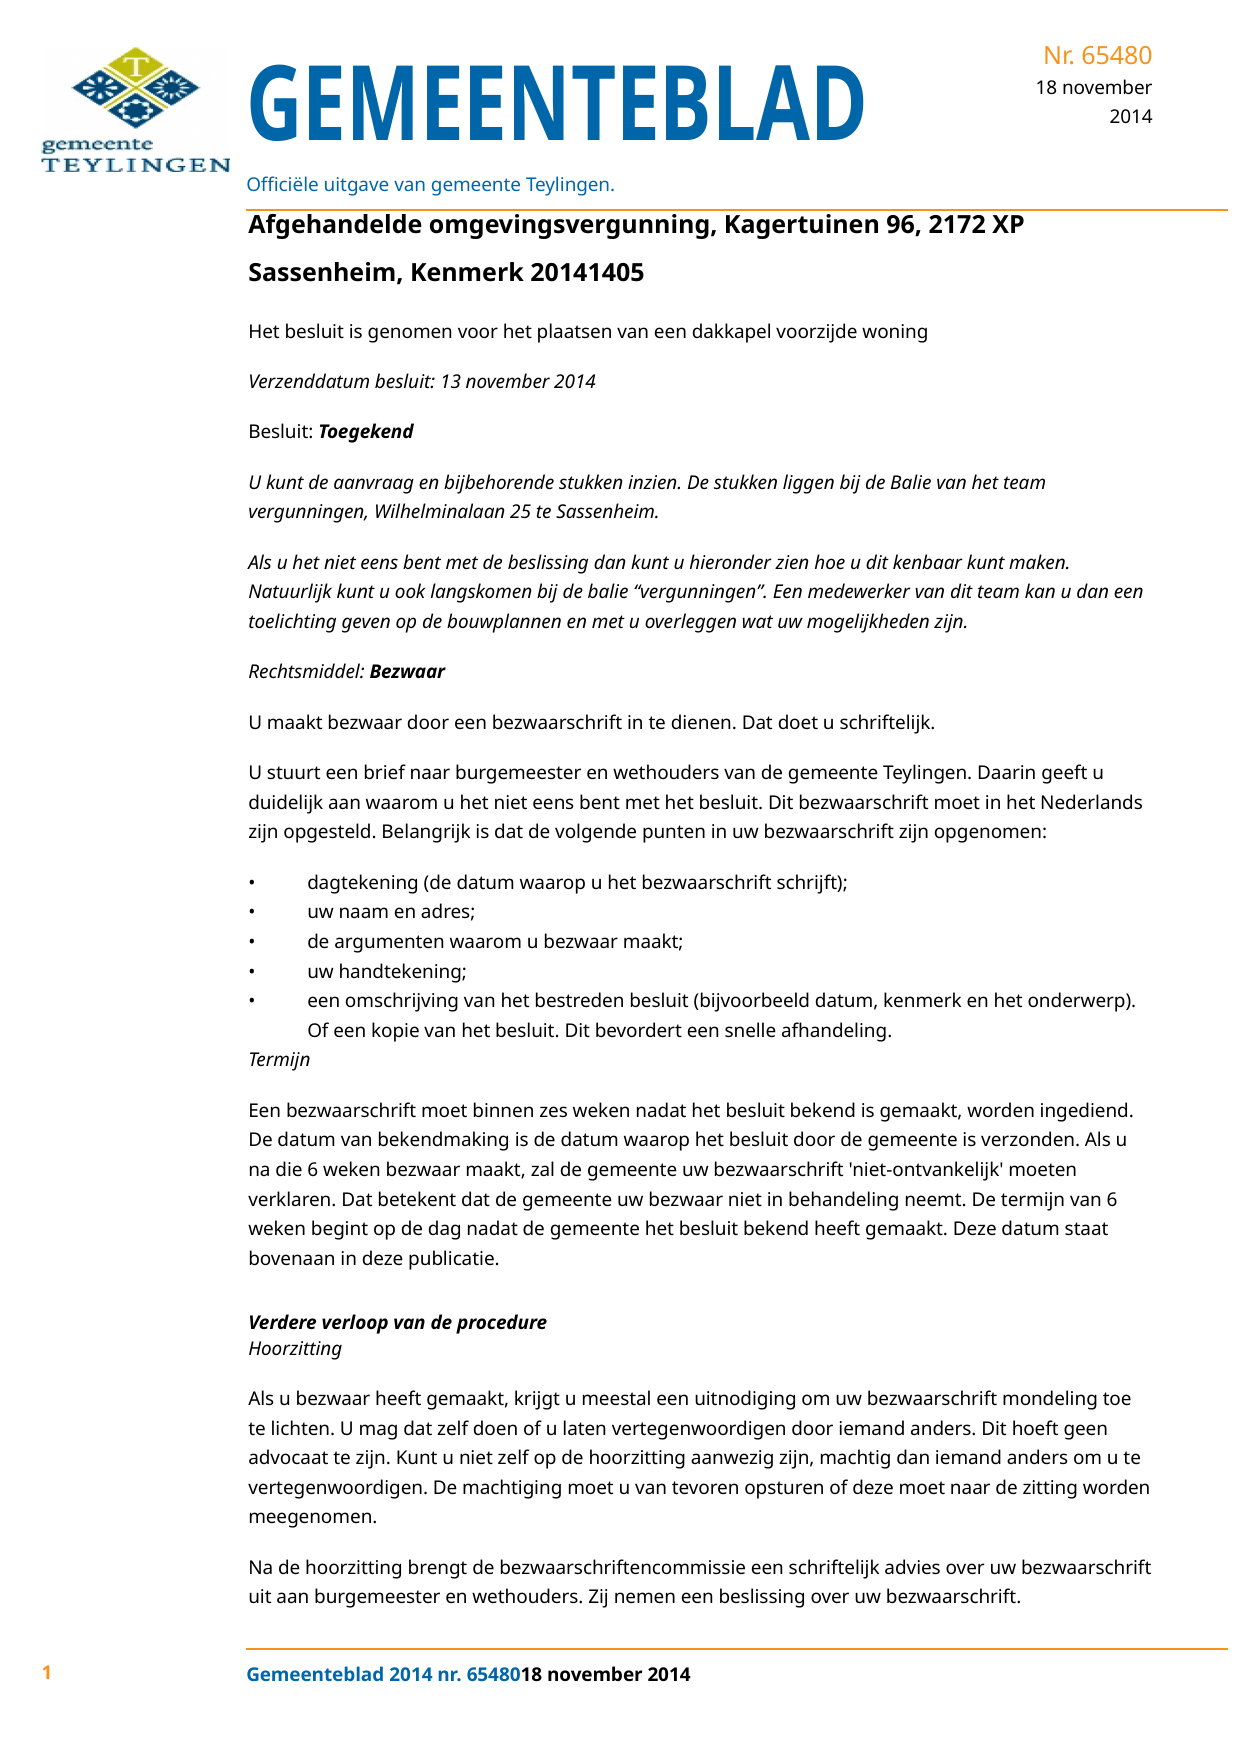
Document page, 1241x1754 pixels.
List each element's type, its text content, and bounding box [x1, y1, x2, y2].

list dagtekening (de datum waarop u het bezwaarschrift schrijft); [248, 869, 1152, 895]
list een omschrijving van het bestreden besluit (bijvoorbeeld datum, kenmerk en het onderwerp). Of een kopie van het besluit. Dit bevordert een snelle afhandeling. [248, 987, 1152, 1043]
text Als u het niet eens bent met de beslissing dan kunt u hieronder zien hoe u dit kenbaar kunt maken. Natuurlijk kunt u ook langskomen bij de balie “vergunningen”. Een medewerker van dit team kan u dan een toelichting geven op de bouwplannen en met u overleggen wat uw mogelijkheden zijn. [248, 549, 1152, 634]
picture [41, 47, 231, 172]
text Rechtsmiddel: Bezwaar [248, 659, 1152, 684]
text Verdere verloop van de procedure [248, 1309, 1152, 1335]
list de argumenten waarom u bezwaar maakt; [248, 928, 1152, 954]
text Afgehandelde omgevingsvergunning, Kagertuinen 96, 2172 XP Sassenheim, Kenmerk 20141405 [248, 211, 1152, 288]
text U stuurt een brief naar burgemeester en wethouders van de gemeente Teylingen. Daarin geeft u duidelijk aan waarom u het niet eens bent met het besluit. Dit bezwaarschrift moet in het Nederlands zijn opgesteld. Belangrijk is dat de volgende punten in uw bezwaarschrift zijn opgenomen: [248, 759, 1152, 844]
list uw handtekening; [248, 958, 1152, 984]
text Besluit: Toegekend [248, 419, 1152, 444]
list uw naam en adres; [248, 899, 1152, 924]
text Hoorzitting [248, 1335, 1152, 1360]
text U maakt bezwaar door een bezwaarschrift in te dienen. Dat doet u schriftelijk. [248, 709, 1152, 735]
text Het besluit is genomen voor het plaatsen van een dakkapel voorzijde woning [248, 318, 1152, 344]
text Als u bezwaar heeft gemaakt, krijgt u meestal een uitnodiging om uw bezwaarschrift mondeling toe te lichten. U mag dat zelf doen of u laten vertegenwoordigen door iemand anders. Dit hoeft geen advocaat te zijn. Kunt u niet zelf op de hoorzitting aanwezig zijn, machtig dan iemand anders om u te vertegenwoordigen. De machtiging moet u van tevoren opsturen of deze moet naar de zitting worden meegenomen. [248, 1385, 1152, 1529]
text U kunt de aanvraag en bijbehorende stukken inzien. De stukken liggen bij de Balie van het team vergunningen, Wilhelminalaan 25 te Sassenheim. [248, 469, 1152, 524]
text Na de hoorzitting brengt de bezwaarschriftencommissie een schriftelijk advies over uw bezwaarschrift uit aan burgemeester en wethouders. Zij nemen een beslissing over uw bezwaarschrift. [248, 1554, 1152, 1609]
text Verzenddatum besluit: 13 november 2014 [248, 368, 1152, 394]
text Termijn [248, 1047, 1152, 1072]
text Een bezwaarschrift moet binnen zes weken nadat het besluit bekend is gemaakt, worden ingediend. De datum van bekendmaking is de datum waarop het besluit door de gemeente is verzonden. Als u na die 6 weken bezwaar maakt, zal de gemeente uw bezwaarschrift 'niet-ontvankelijk' moeten verklaren. Dat betekent dat de gemeente uw bezwaar niet in behandeling neemt. De termijn van 6 weken begint op de dag nadat de gemeente het besluit bekend heeft gemaakt. Deze datum staat bovenaan in deze publicatie. [248, 1097, 1152, 1271]
